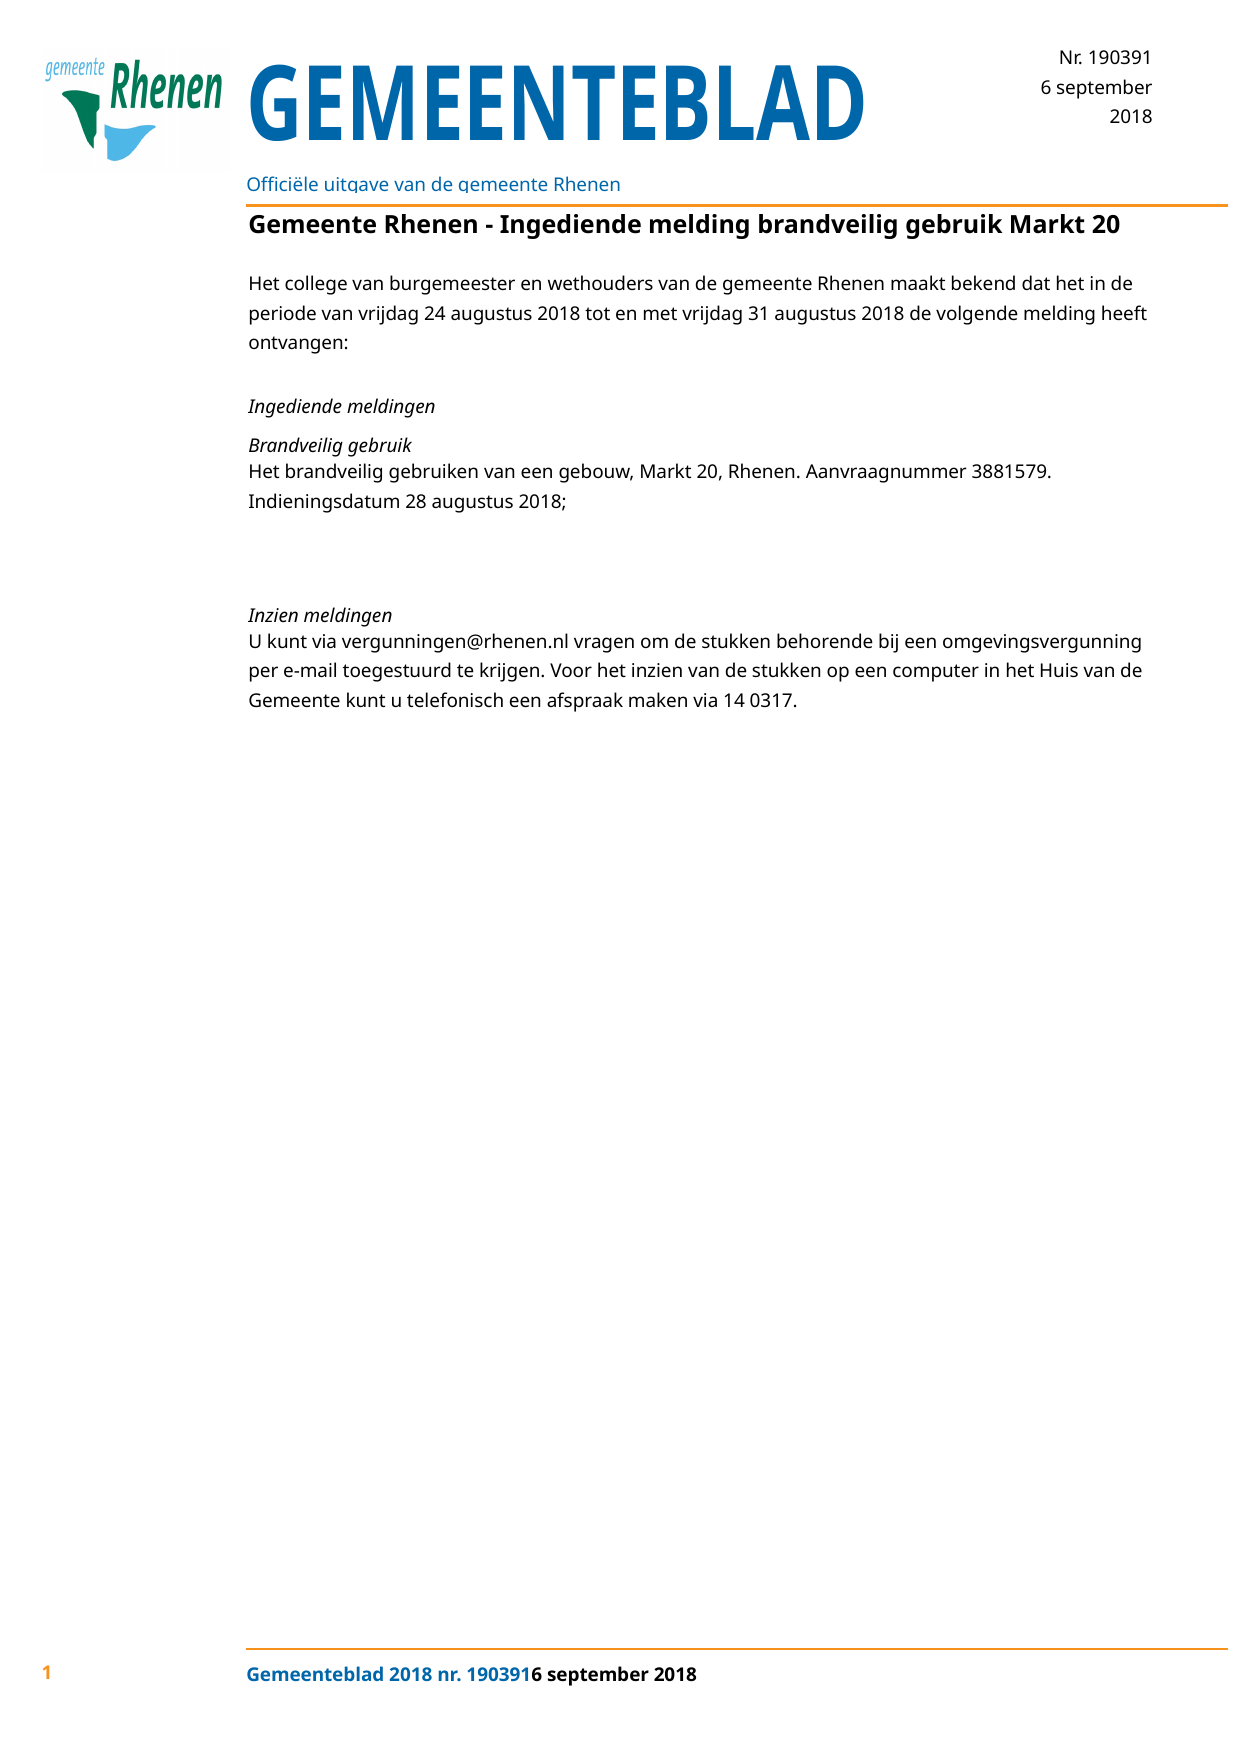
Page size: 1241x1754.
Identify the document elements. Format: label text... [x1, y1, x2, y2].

text U kunt via vergunningen@rhenen.nl vragen om de stukken behorende bij een omgevingsvergunning per e-mail toegestuurd te krijgen. Voor het inzien van de stukken op een computer in het Huis van de Gemeente kunt u telefonisch een afspraak maken via 14 0317. [248, 628, 1152, 713]
text Gemeente Rhenen - Ingediende melding brandveilig gebruik Markt 20 [248, 207, 1152, 241]
picture [41, 47, 231, 172]
text Het college van burgemeester en wethouders van de gemeente Rhenen maakt bekend dat het in de periode van vrijdag 24 augustus 2018 tot en met vrijdag 31 augustus 2018 de volgende melding heeft ontvangen: [248, 270, 1152, 355]
text Ingediende meldingen [248, 393, 1152, 419]
text Inzien meldingen [248, 602, 1152, 628]
text Brandveilig gebruik [248, 433, 1152, 458]
text Het brandveilig gebruiken van een gebouw, Markt 20, Rhenen. Aanvraagnummer 3881579. Indieningsdatum 28 augustus 2018; [248, 458, 1152, 514]
